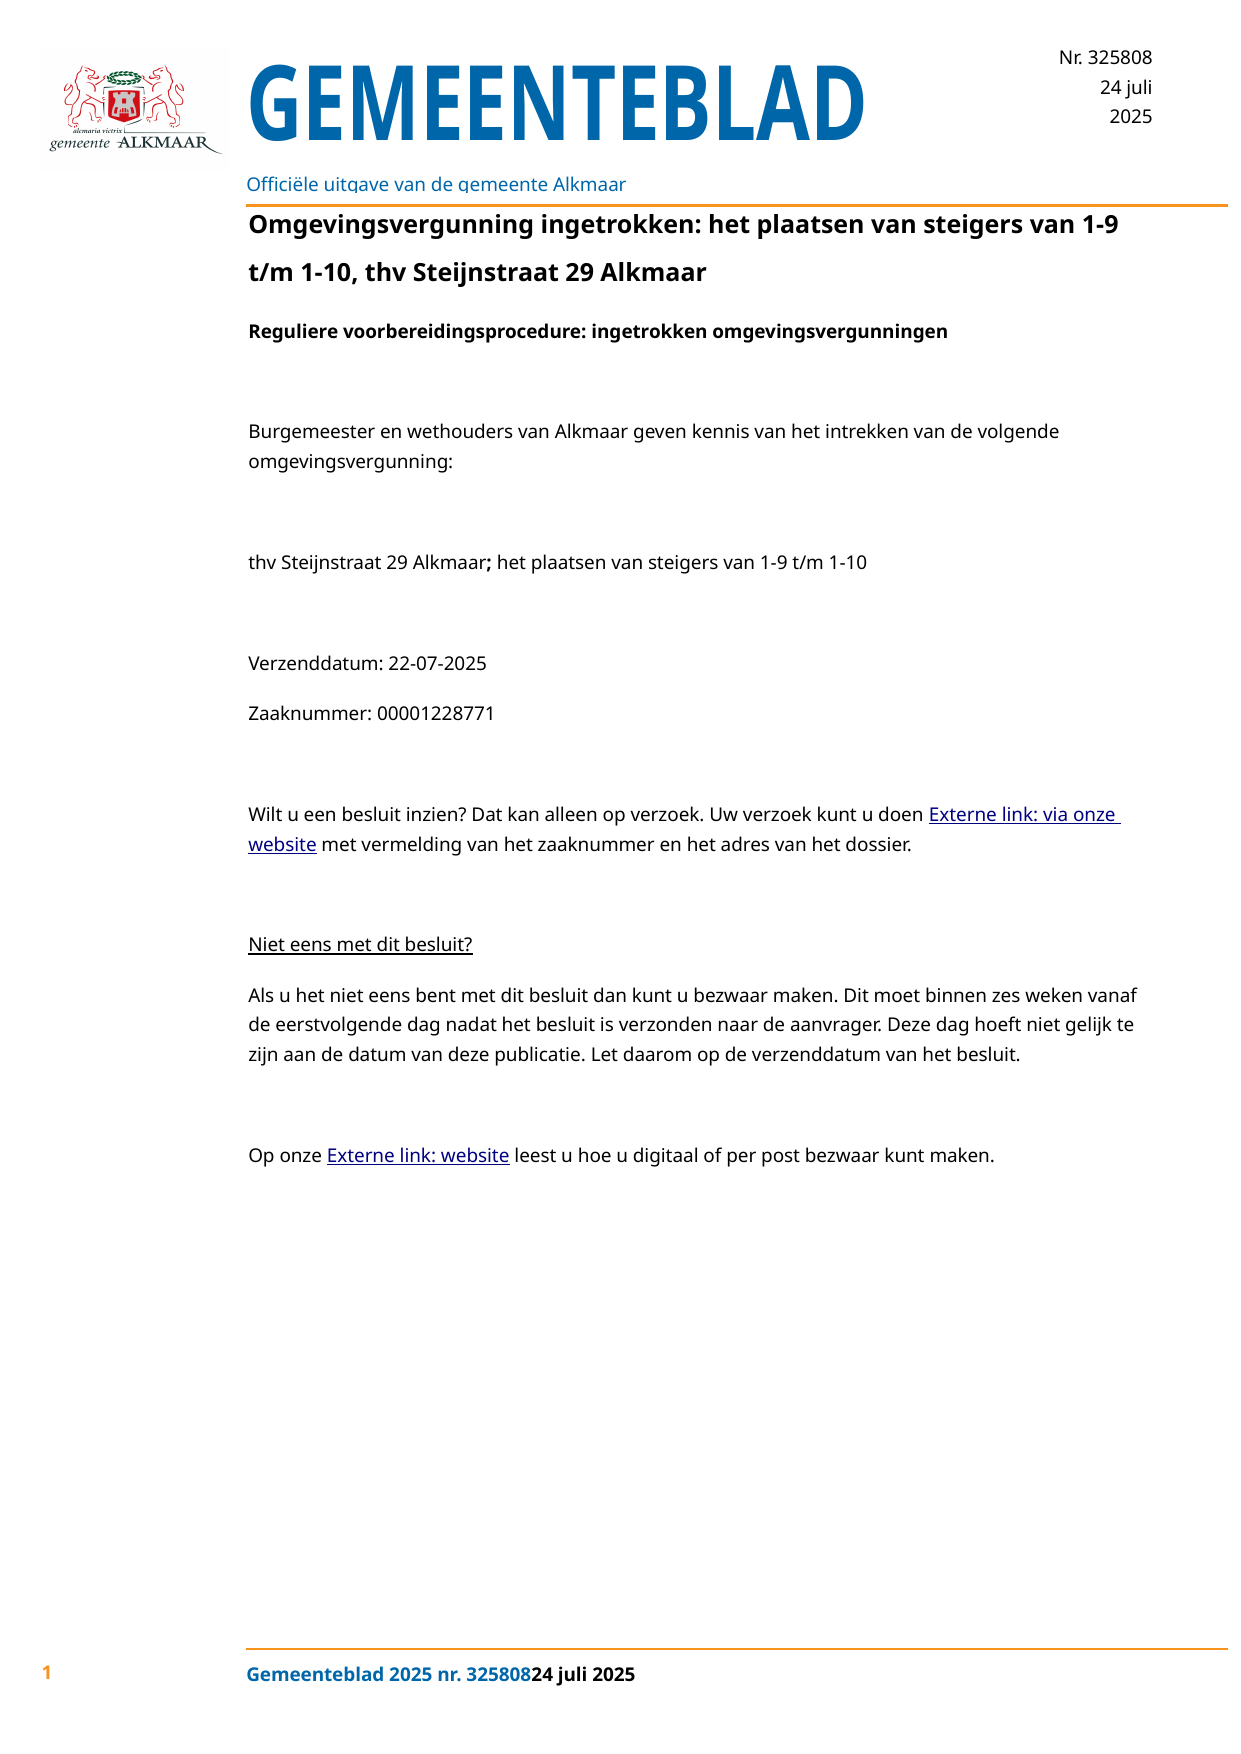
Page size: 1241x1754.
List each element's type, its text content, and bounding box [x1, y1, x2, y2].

text Zaaknummer: 00001228771 [248, 700, 1152, 726]
text Op onze Externe link: website leest u hoe u digitaal of per post bezwaar kunt maken. [248, 1142, 1152, 1168]
text Omgevingsvergunning ingetrokken: het plaatsen van steigers van 1-9 t/m 1-10, thv Steijnstraat 29 Alkmaar [248, 207, 1152, 288]
picture [41, 47, 231, 172]
text Niet eens met dit besluit? [248, 932, 1152, 957]
text Burgemeester en wethouders van Alkmaar geven kennis van het intrekken van de volgende omgevingsvergunning: [248, 419, 1152, 474]
text Wilt u een besluit inzien? Dat kan alleen op verzoek. Uw verzoek kunt u doen Externe link: via onze website met vermelding van het zaaknummer en het adres van het dossier. [248, 801, 1152, 857]
text thv Steijnstraat 29 Alkmaar; het plaatsen van steigers van 1-9 t/m 1-10 [248, 549, 1152, 575]
text Verzenddatum: 22-07-2025 [248, 650, 1152, 676]
text Reguliere voorbereidingsprocedure: ingetrokken omgevingsvergunningen [248, 318, 1152, 344]
text Als u het niet eens bent met dit besluit dan kunt u bezwaar maken. Dit moet binnen zes weken vanaf de eerstvolgende dag nadat het besluit is verzonden naar de aanvrager. Deze dag hoeft niet gelijk te zijn aan de datum van deze publicatie. Let daarom op de verzenddatum van het besluit. [248, 982, 1152, 1067]
